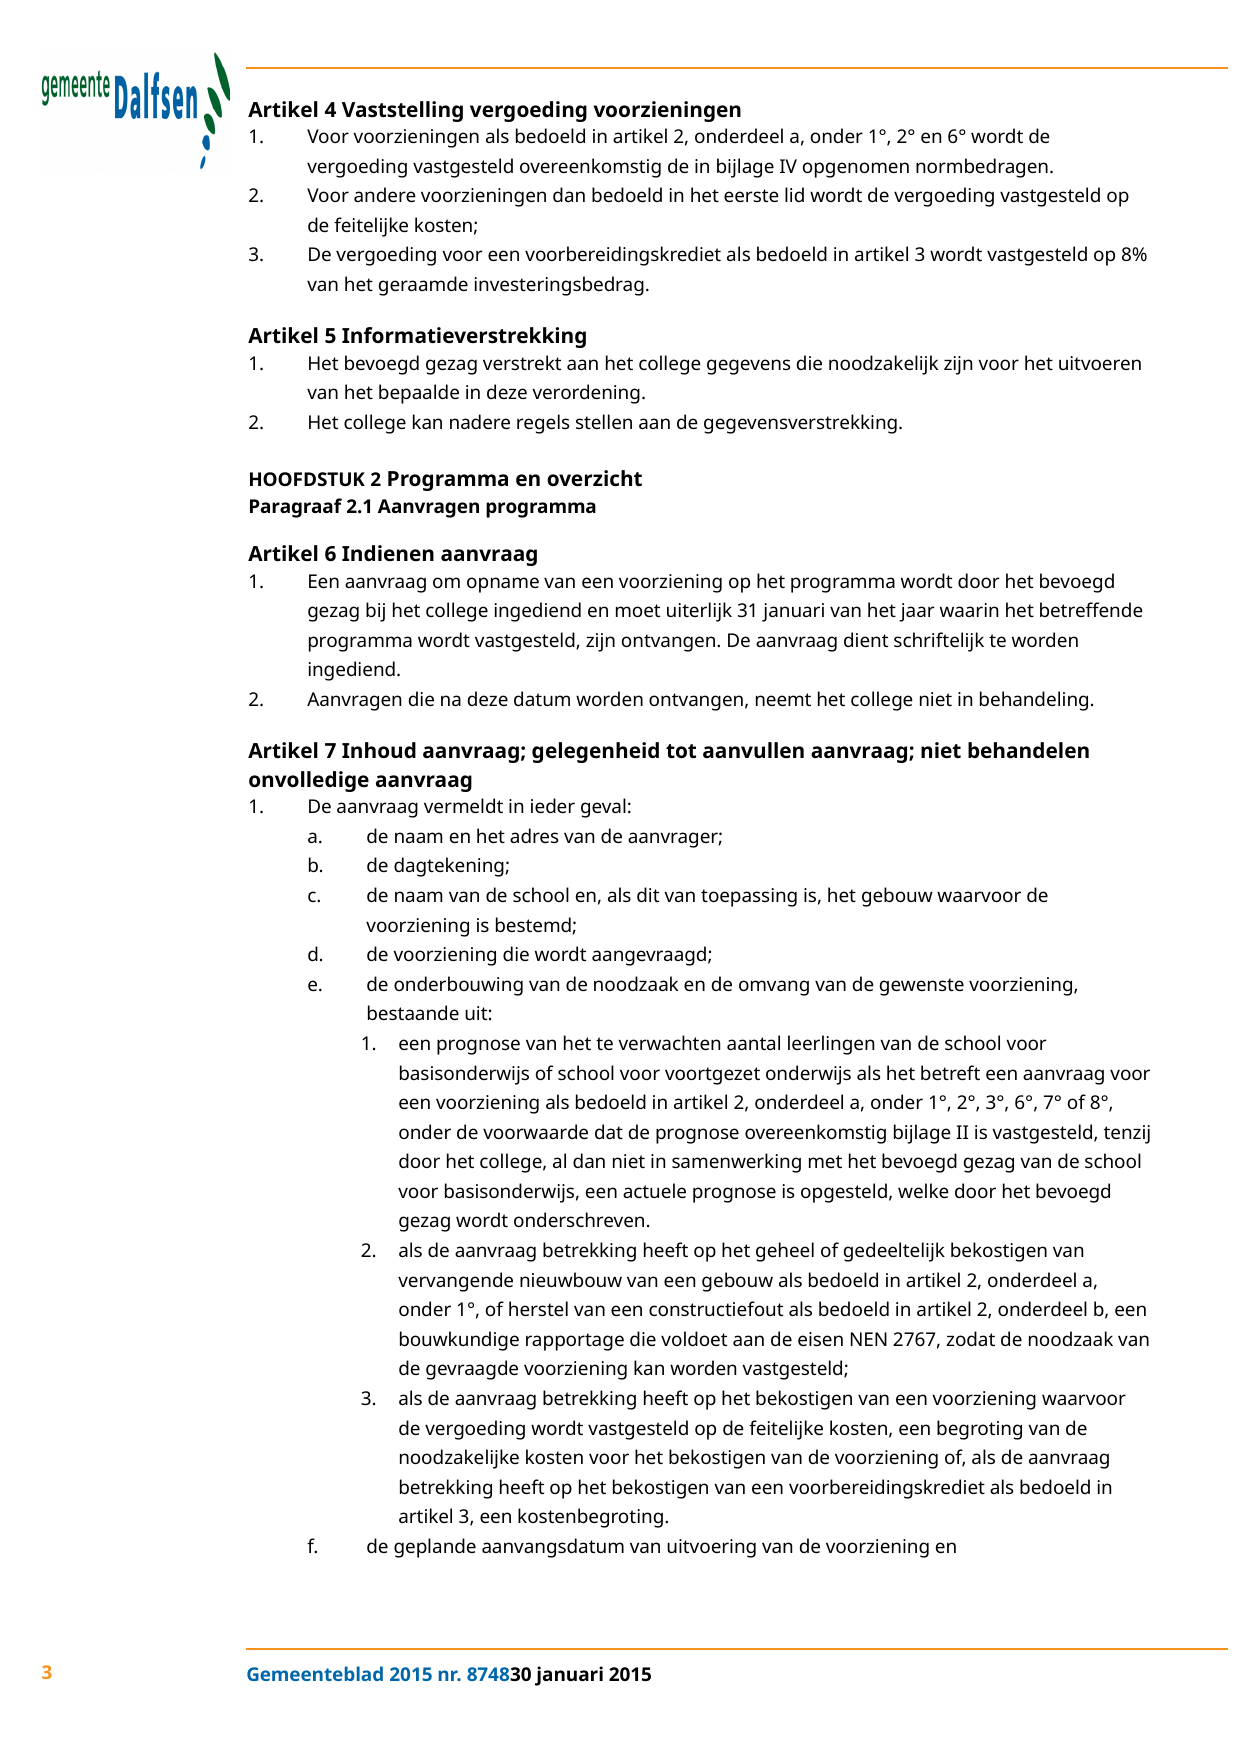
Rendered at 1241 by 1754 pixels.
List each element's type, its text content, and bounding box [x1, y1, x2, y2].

picture [41, 47, 231, 172]
list een prognose van het te verwachten aantal leerlingen van de school voor basisonderwijs of school voor voortgezet onderwijs als het betreft een aanvraag voor een voorziening als bedoeld in artikel 2, onderdeel a, onder 1°, 2°, 3°, 6°, 7° of 8°, onder de voorwaarde dat de prognose overeenkomstig bijlage II is vastgesteld, tenzij door het college, al dan niet in samenwerking met het bevoegd gezag van de school voor basisonderwijs, een actuele prognose is opgesteld, welke door het bevoegd gezag wordt onderschreven. [361, 1030, 1152, 1233]
text Artikel 4 Vaststelling vergoeding voorzieningen [248, 95, 1152, 123]
list Het bevoegd gezag verstrekt aan het college gegevens die noodzakelijk zijn voor het uitvoeren van het bepaalde in deze verordening. [248, 350, 1152, 405]
text HOOFDSTUK 2 Programma en overzicht [248, 464, 1152, 493]
list de geplande aanvangsdatum van uitvoering van de voorziening en [307, 1533, 1152, 1559]
list de naam van de school en, als dit van toepassing is, het gebouw waarvoor de voorziening is bestemd; [307, 882, 1152, 938]
list de voorziening die wordt aangevraagd; [307, 941, 1152, 967]
list Het college kan nadere regels stellen aan de gegevensverstrekking. [248, 409, 1152, 435]
list Voor andere voorzieningen dan bedoeld in het eerste lid wordt de vergoeding vastgesteld op de feitelijke kosten; [248, 182, 1152, 238]
text Artikel 6 Indienen aanvraag [248, 539, 1152, 568]
text Artikel 7 Inhoud aanvraag; gelegenheid tot aanvullen aanvraag; niet behandelen onvolledige aanvraag [248, 737, 1152, 793]
list als de aanvraag betrekking heeft op het bekostigen van een voorziening waarvoor de vergoeding wordt vastgesteld op de feitelijke kosten, een begroting van de noodzakelijke kosten voor het bekostigen van de voorziening of, als de aanvraag betrekking heeft op het bekostigen van een voorbereidingskrediet als bedoeld in artikel 3, een kostenbegroting. [361, 1385, 1152, 1529]
list Aanvragen die na deze datum worden ontvangen, neemt het college niet in behandeling. [248, 686, 1152, 712]
list de naam en het adres van de aanvrager; [307, 823, 1152, 849]
list Een aanvraag om opname van een voorziening op het programma wordt door het bevoegd gezag bij het college ingediend en moet uiterlijk 31 januari van het jaar waarin het betreffende programma wordt vastgesteld, zijn ontvangen. De aanvraag dient schriftelijk te worden ingediend. [248, 568, 1152, 682]
list De vergoeding voor een voorbereidingskrediet als bedoeld in artikel 3 wordt vastgesteld op 8% van het geraamde investeringsbedrag. [248, 242, 1152, 297]
list De aanvraag vermeldt in ieder geval: [248, 793, 1152, 819]
text Artikel 5 Informatieverstrekking [248, 322, 1152, 350]
list de dagtekening; [307, 853, 1152, 878]
list als de aanvraag betrekking heeft op het geheel of gedeeltelijk bekostigen van vervangende nieuwbouw van een gebouw als bedoeld in artikel 2, onderdeel a, onder 1°, of herstel van een constructiefout als bedoeld in artikel 2, onderdeel b, een bouwkundige rapportage die voldoet aan de eisen NEN 2767, zodat de noodzaak van de gevraagde voorziening kan worden vastgesteld; [361, 1237, 1152, 1381]
text Paragraaf 2.1 Aanvragen programma [248, 493, 1152, 519]
list de onderbouwing van de noodzaak en de omvang van de gewenste voorziening, bestaande uit: [307, 971, 1152, 1026]
list Voor voorzieningen als bedoeld in artikel 2, onderdeel a, onder 1°, 2° en 6° wordt de vergoeding vastgesteld overeenkomstig de in bijlage IV opgenomen normbedragen. [248, 123, 1152, 178]
